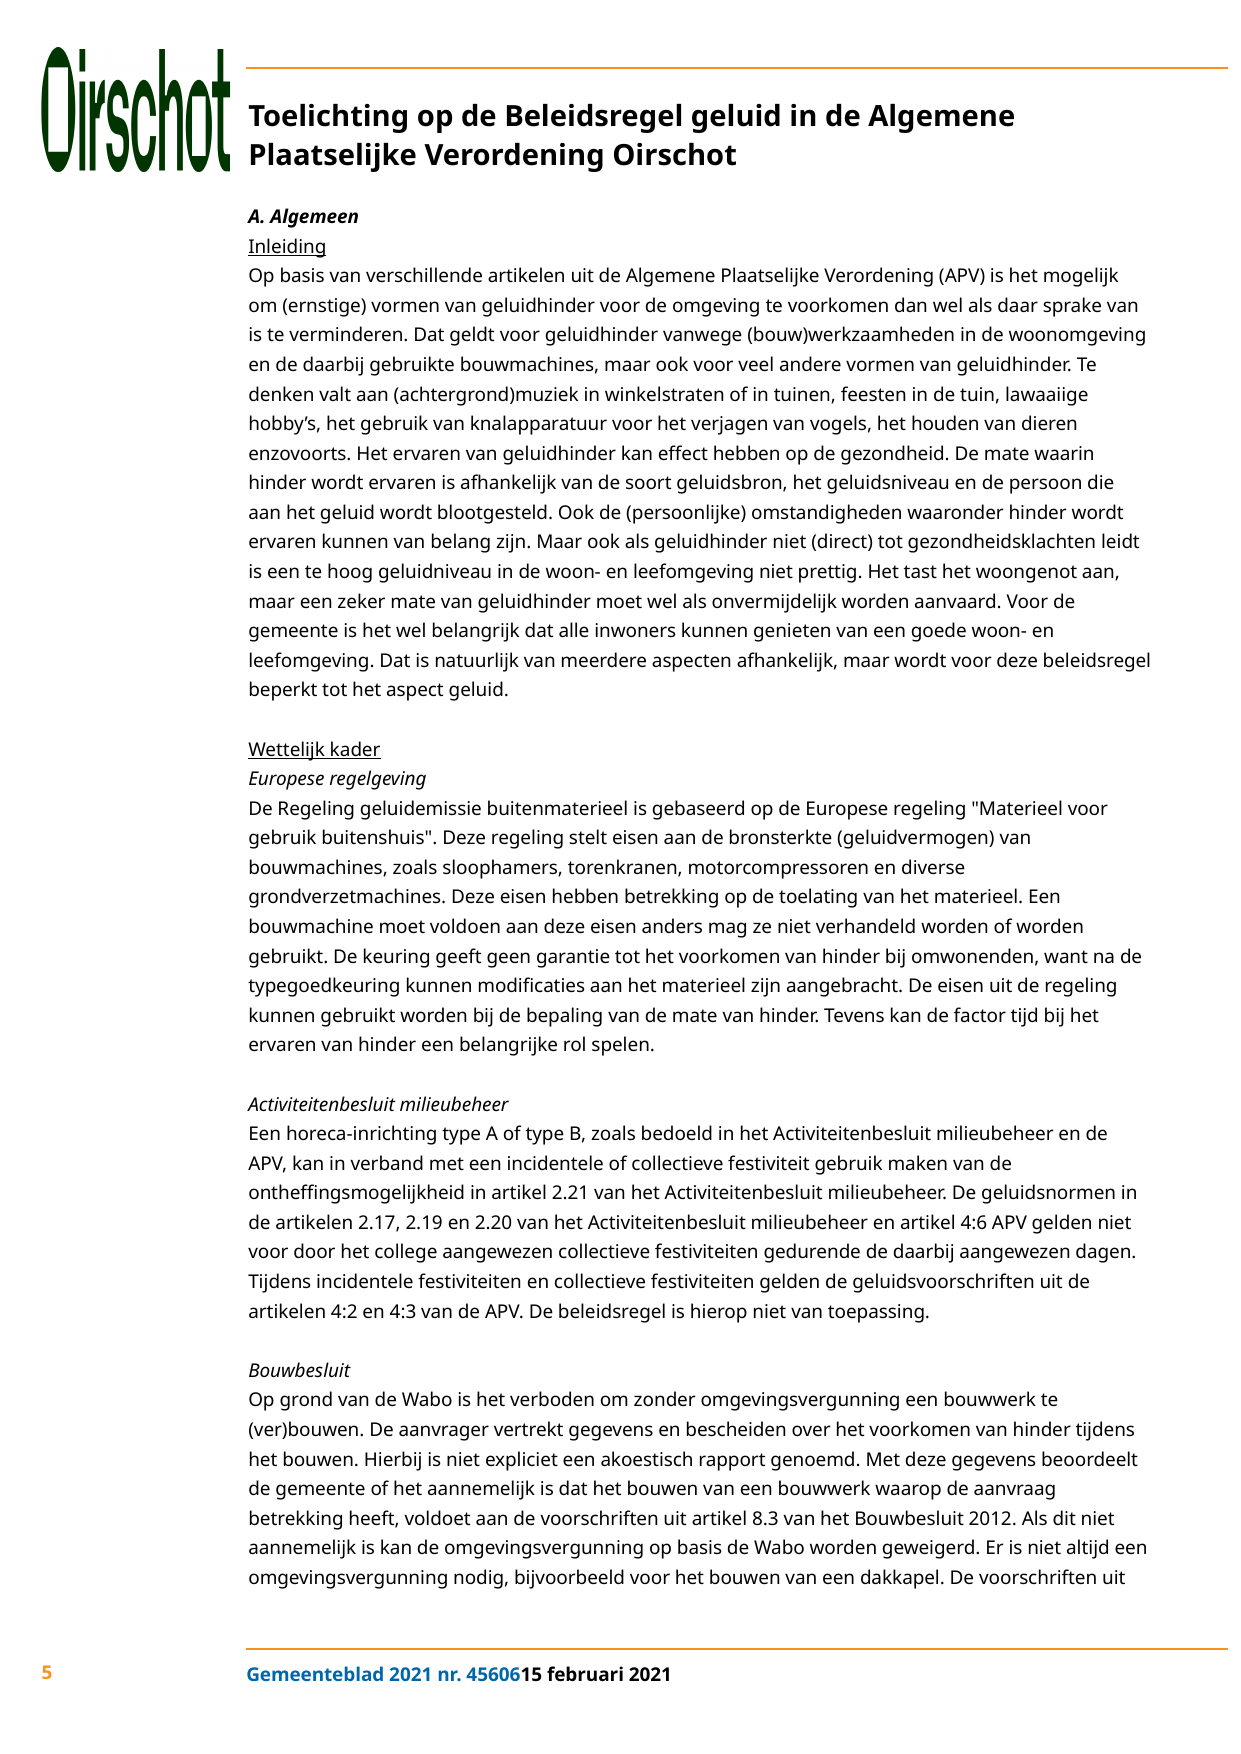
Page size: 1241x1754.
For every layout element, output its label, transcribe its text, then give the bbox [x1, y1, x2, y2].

text Een horeca-inrichting type A of type B, zoals bedoeld in het Activiteitenbesluit milieubeheer en de APV, kan in verband met een incidentele of collectieve festiviteit gebruik maken van de ontheffingsmogelijkheid in artikel 2.21 van het Activiteitenbesluit milieubeheer. De geluidsnormen in de artikelen 2.17, 2.19 en 2.20 van het Activiteitenbesluit milieubeheer en artikel 4:6 APV gelden niet voor door het college aangewezen collectieve festiviteiten gedurende de daarbij aangewezen dagen. Tijdens incidentele festiviteiten en collectieve festiviteiten gelden de geluidsvoorschriften uit de artikelen 4:2 en 4:3 van de APV. De beleidsregel is hierop niet van toepassing. [248, 1120, 1152, 1324]
text Toelichting op de Beleidsregel geluid in de Algemene Plaatselijke Verordening Oirschot [248, 95, 1152, 174]
text Wettelijk kader [248, 736, 1152, 762]
text Op basis van verschillende artikelen uit de Algemene Plaatselijke Verordening (APV) is het mogelijk om (ernstige) vormen van geluidhinder voor de omgeving te voorkomen dan wel als daar sprake van is te verminderen. Dat geldt voor geluidhinder vanwege (bouw)werkzaamheden in de woonomgeving en de daarbij gebruikte bouwmachines, maar ook voor veel andere vormen van geluidhinder. Te denken valt aan (achtergrond)muziek in winkelstraten of in tuinen, feesten in de tuin, lawaaiige hobby’s, het gebruik van knalapparatuur voor het verjagen van vogels, het houden van dieren enzovoorts. Het ervaren van geluidhinder kan effect hebben op de gezondheid. De mate waarin hinder wordt ervaren is afhankelijk van de soort geluidsbron, het geluidsniveau en de persoon die aan het geluid wordt blootgesteld. Ook de (persoonlijke) omstandigheden waaronder hinder wordt ervaren kunnen van belang zijn. Maar ook als geluidhinder niet (direct) tot gezondheidsklachten leidt is een te hoog geluidniveau in de woon- en leefomgeving niet prettig. Het tast het woongenot aan, maar een zeker mate van geluidhinder moet wel als onvermijdelijk worden aanvaard. Voor de gemeente is het wel belangrijk dat alle inwoners kunnen genieten van een goede woon- en leefomgeving. Dat is natuurlijk van meerdere aspecten afhankelijk, maar wordt voor deze beleidsregel beperkt tot het aspect geluid. [248, 262, 1152, 702]
picture [41, 47, 231, 172]
text Bouwbesluit [248, 1357, 1152, 1383]
text De Regeling geluidemissie buitenmaterieel is gebaseerd op de Europese regeling "Materieel voor gebruik buitenshuis". Deze regeling stelt eisen aan de bronsterkte (geluidvermogen) van bouwmachines, zoals sloophamers, torenkranen, motorcompressoren en diverse grondverzetmachines. Deze eisen hebben betrekking op de toelating van het materieel. Een bouwmachine moet voldoen aan deze eisen anders mag ze niet verhandeld worden of worden gebruikt. De keuring geeft geen garantie tot het voorkomen van hinder bij omwonenden, want na de typegoedkeuring kunnen modificaties aan het materieel zijn aangebracht. De eisen uit de regeling kunnen gebruikt worden bij de bepaling van de mate van hinder. Tevens kan de factor tijd bij het ervaren van hinder een belangrijke rol spelen. [248, 795, 1152, 1057]
text Op grond van de Wabo is het verboden om zonder omgevingsvergunning een bouwwerk te (ver)bouwen. De aanvrager vertrekt gegevens en bescheiden over het voorkomen van hinder tijdens het bouwen. Hierbij is niet expliciet een akoestisch rapport genoemd. Met deze gegevens beoordeelt de gemeente of het aannemelijk is dat het bouwen van een bouwwerk waarop de aanvraag betrekking heeft, voldoet aan de voorschriften uit artikel 8.3 van het Bouwbesluit 2012. Als dit niet aannemelijk is kan de omgevingsvergunning op basis de Wabo worden geweigerd. Er is niet altijd een omgevingsvergunning nodig, bijvoorbeeld voor het bouwen van een dakkapel. De voorschriften uit [248, 1387, 1152, 1590]
text A. Algemeen [248, 203, 1152, 229]
text Europese regelgeving [248, 765, 1152, 791]
text Inleiding [248, 233, 1152, 259]
text Activiteitenbesluit milieubeheer [248, 1091, 1152, 1117]
